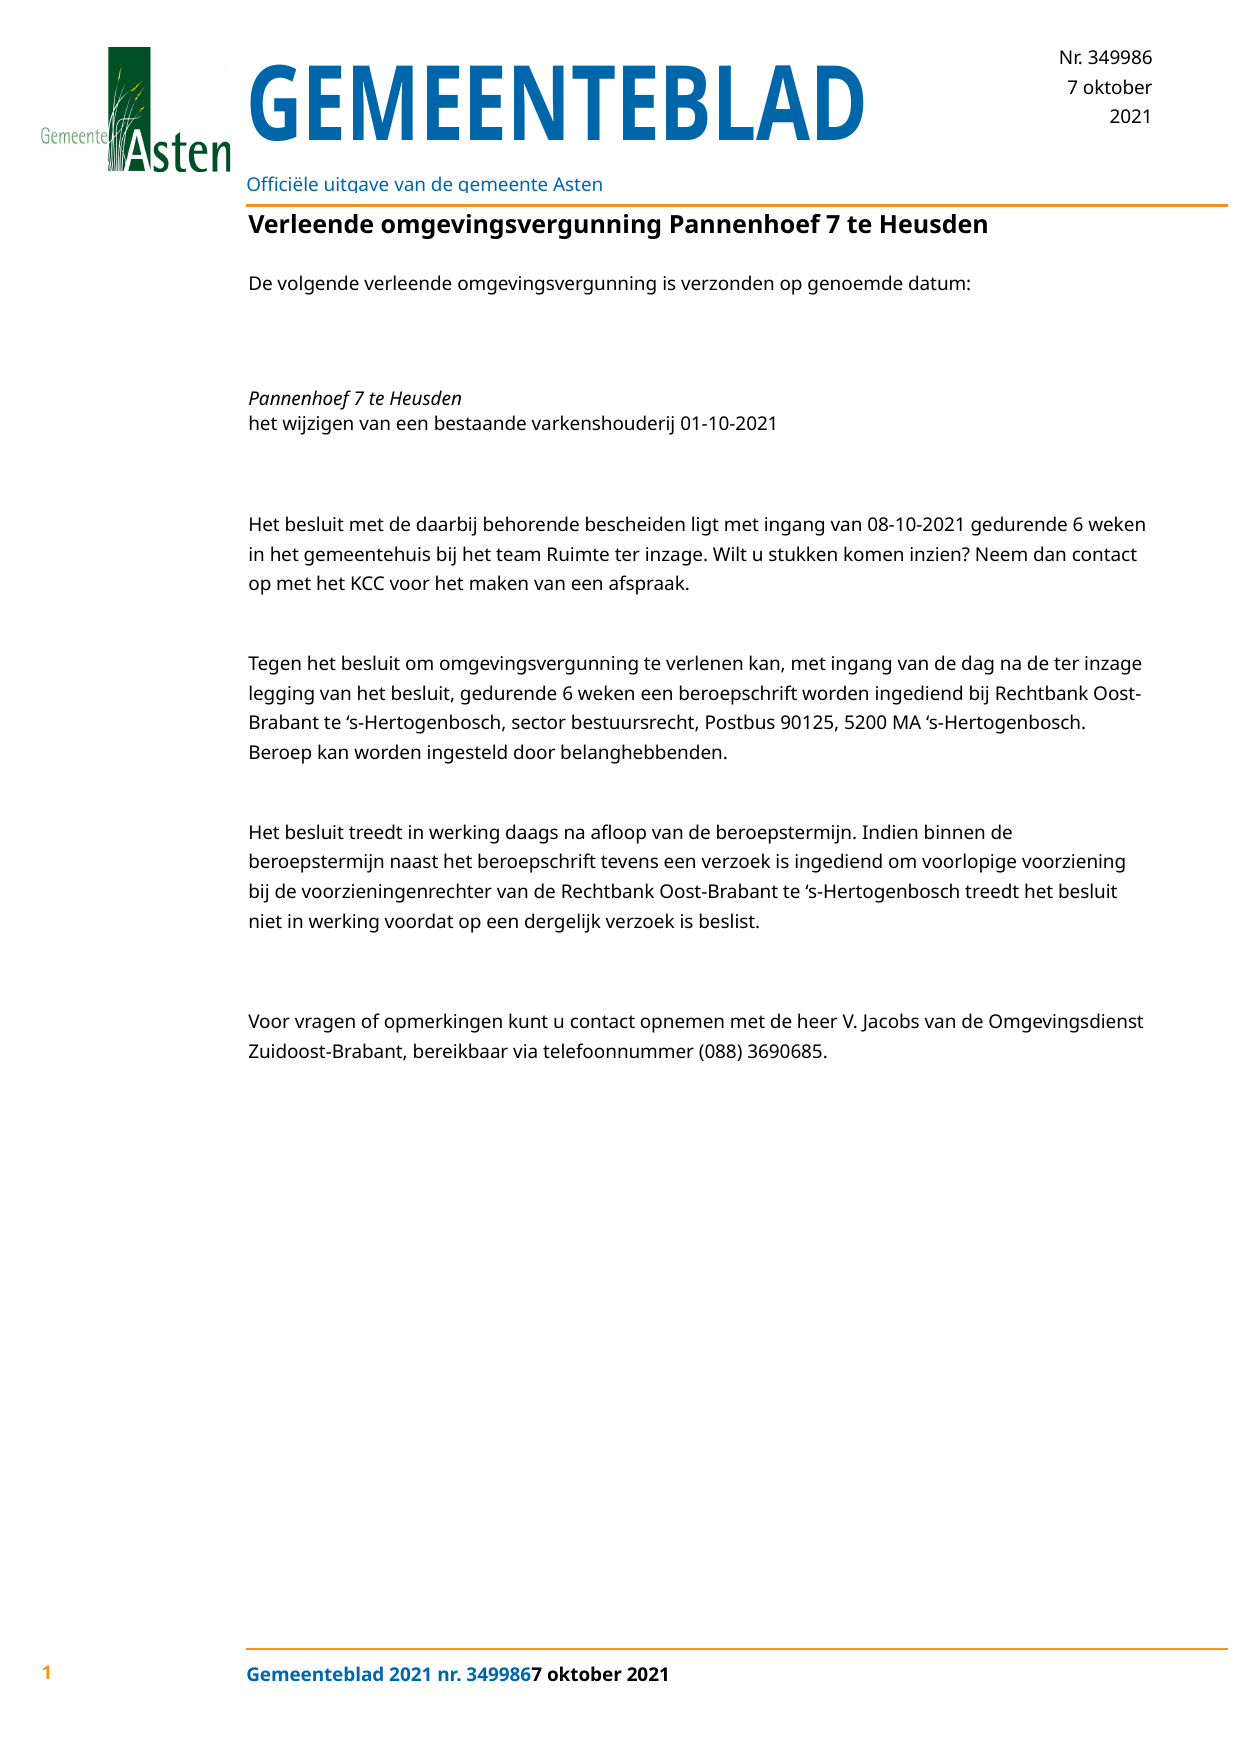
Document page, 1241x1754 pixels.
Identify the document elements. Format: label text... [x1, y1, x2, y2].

picture [41, 47, 231, 172]
text Het besluit treedt in werking daags na afloop van de beroepstermijn. Indien binnen de beroepstermijn naast het beroepschrift tevens een verzoek is ingediend om voorlopige voorziening bij de voorzieningenrechter van de Rechtbank Oost-Brabant te ‘s-Hertogenbosch treedt het besluit niet in werking voordat op een dergelijk verzoek is beslist. [248, 819, 1152, 934]
text Voor vragen of opmerkingen kunt u contact opnemen met de heer V. Jacobs van de Omgevingsdienst Zuidoost-Brabant, bereikbaar via telefoonnummer (088) 3690685. [248, 1009, 1152, 1064]
text Tegen het besluit om omgevingsvergunning te verlenen kan, met ingang van de dag na de ter inzage legging van het besluit, gedurende 6 weken een beroepschrift worden ingediend bij Rechtbank Oost-Brabant te ‘s-Hertogenbosch, sector bestuursrecht, Postbus 90125, 5200 MA ‘s-Hertogenbosch. Beroep kan worden ingesteld door belanghebbenden. [248, 650, 1152, 765]
text Pannenhoef 7 te Heusden [248, 385, 1152, 410]
text het wijzigen van een bestaande varkenshouderij 01-10-2021 [248, 410, 1152, 436]
text De volgende verleende omgevingsvergunning is verzonden op genoemde datum: [248, 270, 1152, 296]
text Het besluit met de daarbij behorende bescheiden ligt met ingang van 08-10-2021 gedurende 6 weken in het gemeentehuis bij het team Ruimte ter inzage. Wilt u stukken komen inzien? Neem dan contact op met het KCC voor het maken van een afspraak. [248, 511, 1152, 596]
text Verleende omgevingsvergunning Pannenhoef 7 te Heusden [248, 207, 1152, 241]
